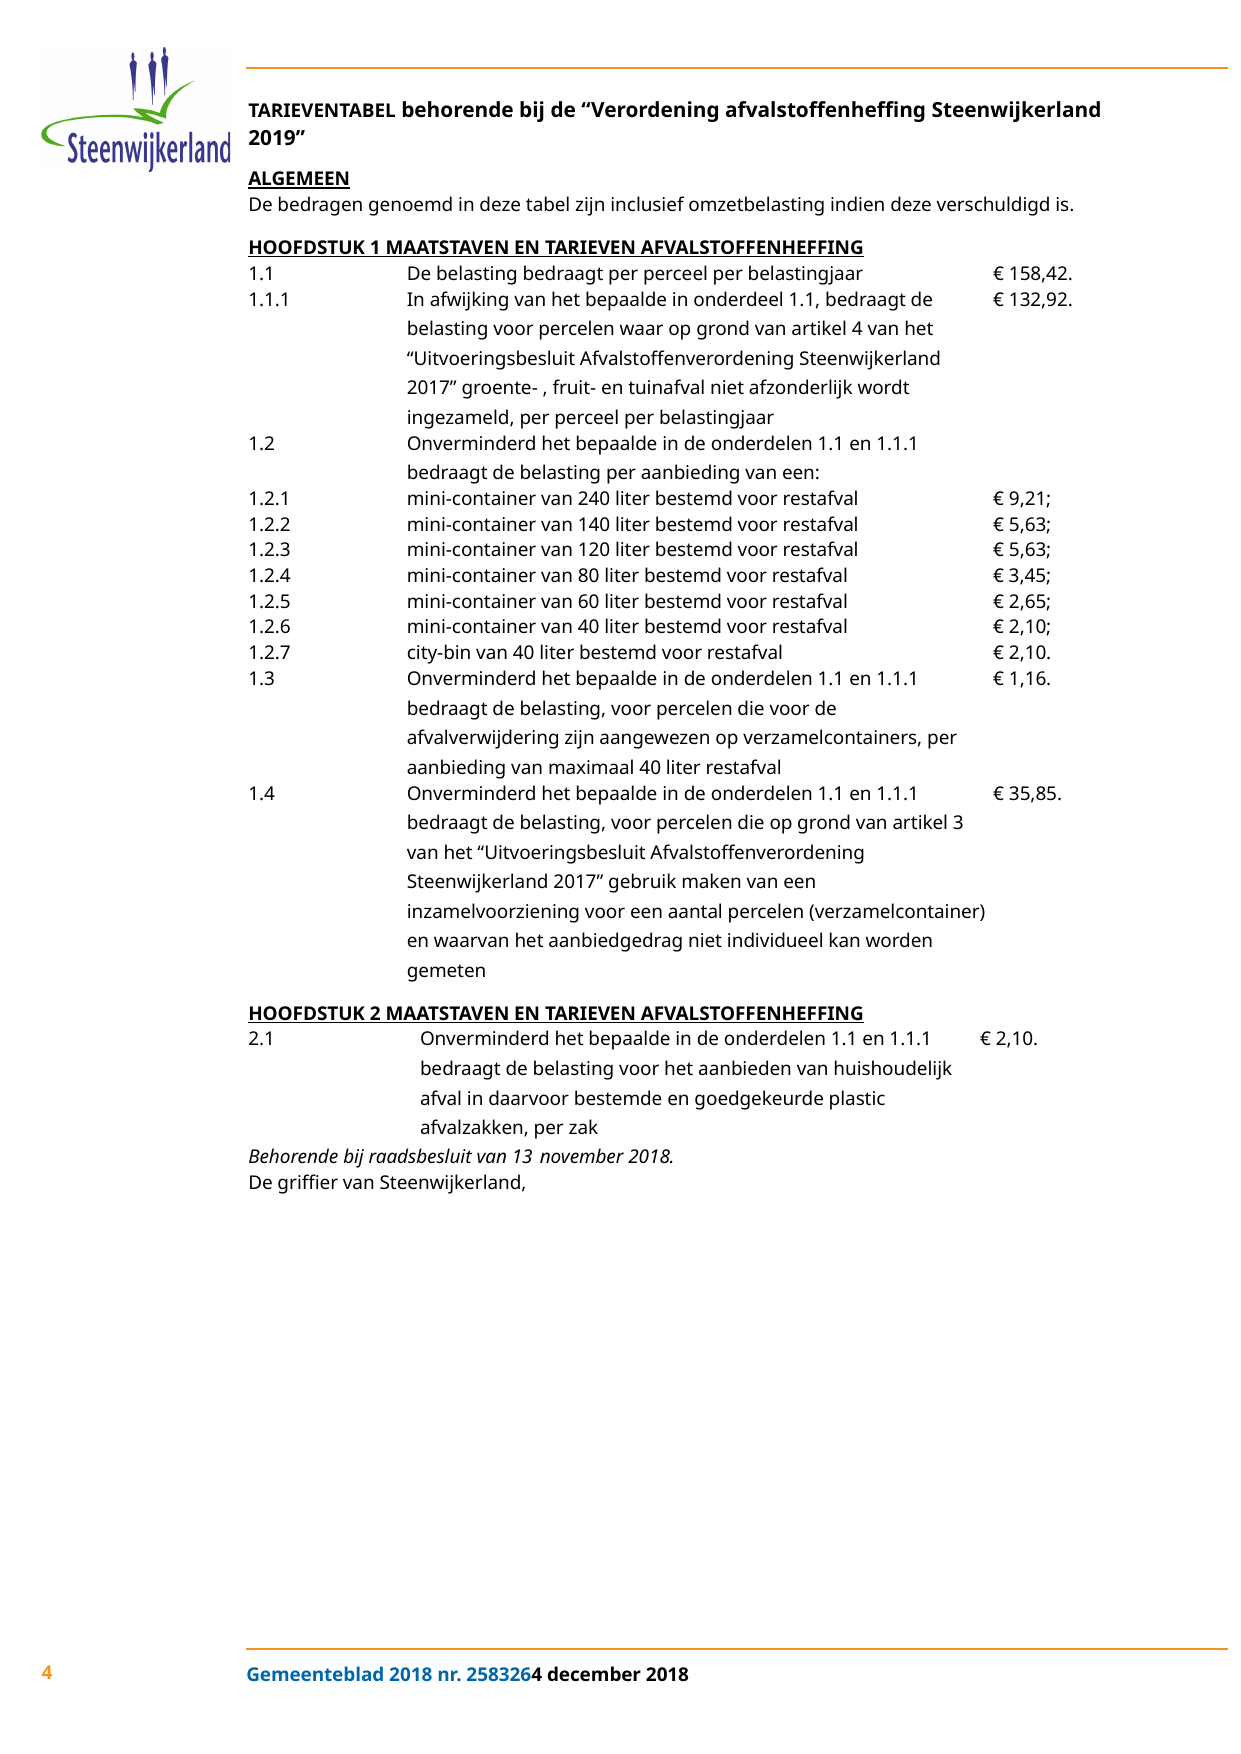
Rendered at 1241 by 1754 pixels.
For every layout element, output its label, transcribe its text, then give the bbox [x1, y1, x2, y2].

table_cell 1.2.2 [248, 511, 407, 537]
table_cell 1.1.1 [248, 286, 407, 430]
table_cell 1.2.1 [248, 485, 407, 511]
table_cell mini-container van 140 liter bestemd voor restafval [407, 511, 993, 537]
table_cell mini-container van 60 liter bestemd voor restafval [407, 588, 993, 614]
table_cell € 5,63; [993, 537, 1152, 562]
table_cell € 2,10; [993, 614, 1152, 639]
text ALGEMEEN [248, 165, 1152, 191]
table_cell € 9,21; [993, 485, 1152, 511]
table_cell € 3,45; [993, 562, 1152, 588]
table_cell 1.2 [248, 430, 407, 485]
table_cell 1.2.6 [248, 614, 407, 639]
table_cell In afwijking van het bepaalde in onderdeel 1.1, bedraagt de belasting voor percelen waar op grond van artikel 4 van het “Uitvoeringsbesluit Afvalstoffenverordening Steenwijkerland 2017” groente- , fruit- en tuinafval niet afzonderlijk wordt ingezameld, per perceel per belastingjaar [407, 286, 993, 430]
table_cell mini-container van 240 liter bestemd voor restafval [407, 485, 993, 511]
table_cell mini-container van 80 liter bestemd voor restafval [407, 562, 993, 588]
table_cell 1.2.3 [248, 537, 407, 562]
table_cell 1.2.4 [248, 562, 407, 588]
table_cell 1.2.5 [248, 588, 407, 614]
table_cell mini-container van 40 liter bestemd voor restafval [407, 614, 993, 639]
table_cell Onverminderd het bepaalde in de onderdelen 1.1 en 1.1.1 bedraagt de belasting per aanbieding van een: [407, 430, 993, 485]
table_cell 1.2.7 [248, 640, 407, 665]
table_header € 158,42. [993, 260, 1152, 286]
picture [41, 47, 231, 172]
table_header Onverminderd het bepaalde in de onderdelen 1.1 en 1.1.1 bedraagt de belasting voor het aanbieden van huishoudelijk afval in daarvoor bestemde en goedgekeurde plastic afvalzakken, per zak [420, 1026, 980, 1140]
table_header De belasting bedraagt per perceel per belastingjaar [407, 260, 993, 286]
table_cell mini-container van 120 liter bestemd voor restafval [407, 537, 993, 562]
text De griffier van Steenwijkerland, [248, 1169, 1152, 1195]
table_header € 2,10. [980, 1026, 1152, 1140]
table_cell Onverminderd het bepaalde in de onderdelen 1.1 en 1.1.1 bedraagt de belasting, voor percelen die voor de afvalverwijdering zijn aangewezen op verzamelcontainers, per aanbieding van maximaal 40 liter restafval [407, 665, 993, 780]
text TARIEVENTABEL behorende bij de “Verordening afvalstoffenheffing Steenwijkerland 2019” [248, 95, 1152, 152]
table_cell city-bin van 40 liter bestemd voor restafval [407, 640, 993, 665]
table_cell € 132,92. [993, 286, 1152, 430]
text Behorende bij raadsbesluit van 13 november 2018. [248, 1143, 1152, 1169]
text De bedragen genoemd in deze tabel zijn inclusief omzetbelasting indien deze verschuldigd is. [248, 191, 1152, 217]
text HOOFDSTUK 2 MAATSTAVEN EN TARIEVEN AFVALSTOFFENHEFFING [248, 1000, 1152, 1025]
table_cell € 2,65; [993, 588, 1152, 614]
text HOOFDSTUK 1 MAATSTAVEN EN TARIEVEN AFVALSTOFFENHEFFING [248, 234, 1152, 260]
table_cell € 35,85. [993, 780, 1152, 983]
table_cell € 1,16. [993, 665, 1152, 780]
table_cell 1.3 [248, 665, 407, 780]
table_header 1.1 [248, 260, 407, 286]
table_cell € 2,10. [993, 640, 1152, 665]
table_cell 1.4 [248, 780, 407, 983]
table_cell € 5,63; [993, 511, 1152, 537]
table_cell Onverminderd het bepaalde in de onderdelen 1.1 en 1.1.1 bedraagt de belasting, voor percelen die op grond van artikel 3 van het “Uitvoeringsbesluit Afvalstoffenverordening Steenwijkerland 2017” gebruik maken van een inzamelvoorziening voor een aantal percelen (verzamelcontainer) en waarvan het aanbiedgedrag niet individueel kan worden gemeten [407, 780, 993, 983]
table_cell [993, 430, 1152, 485]
table_header 2.1 [248, 1026, 420, 1140]
